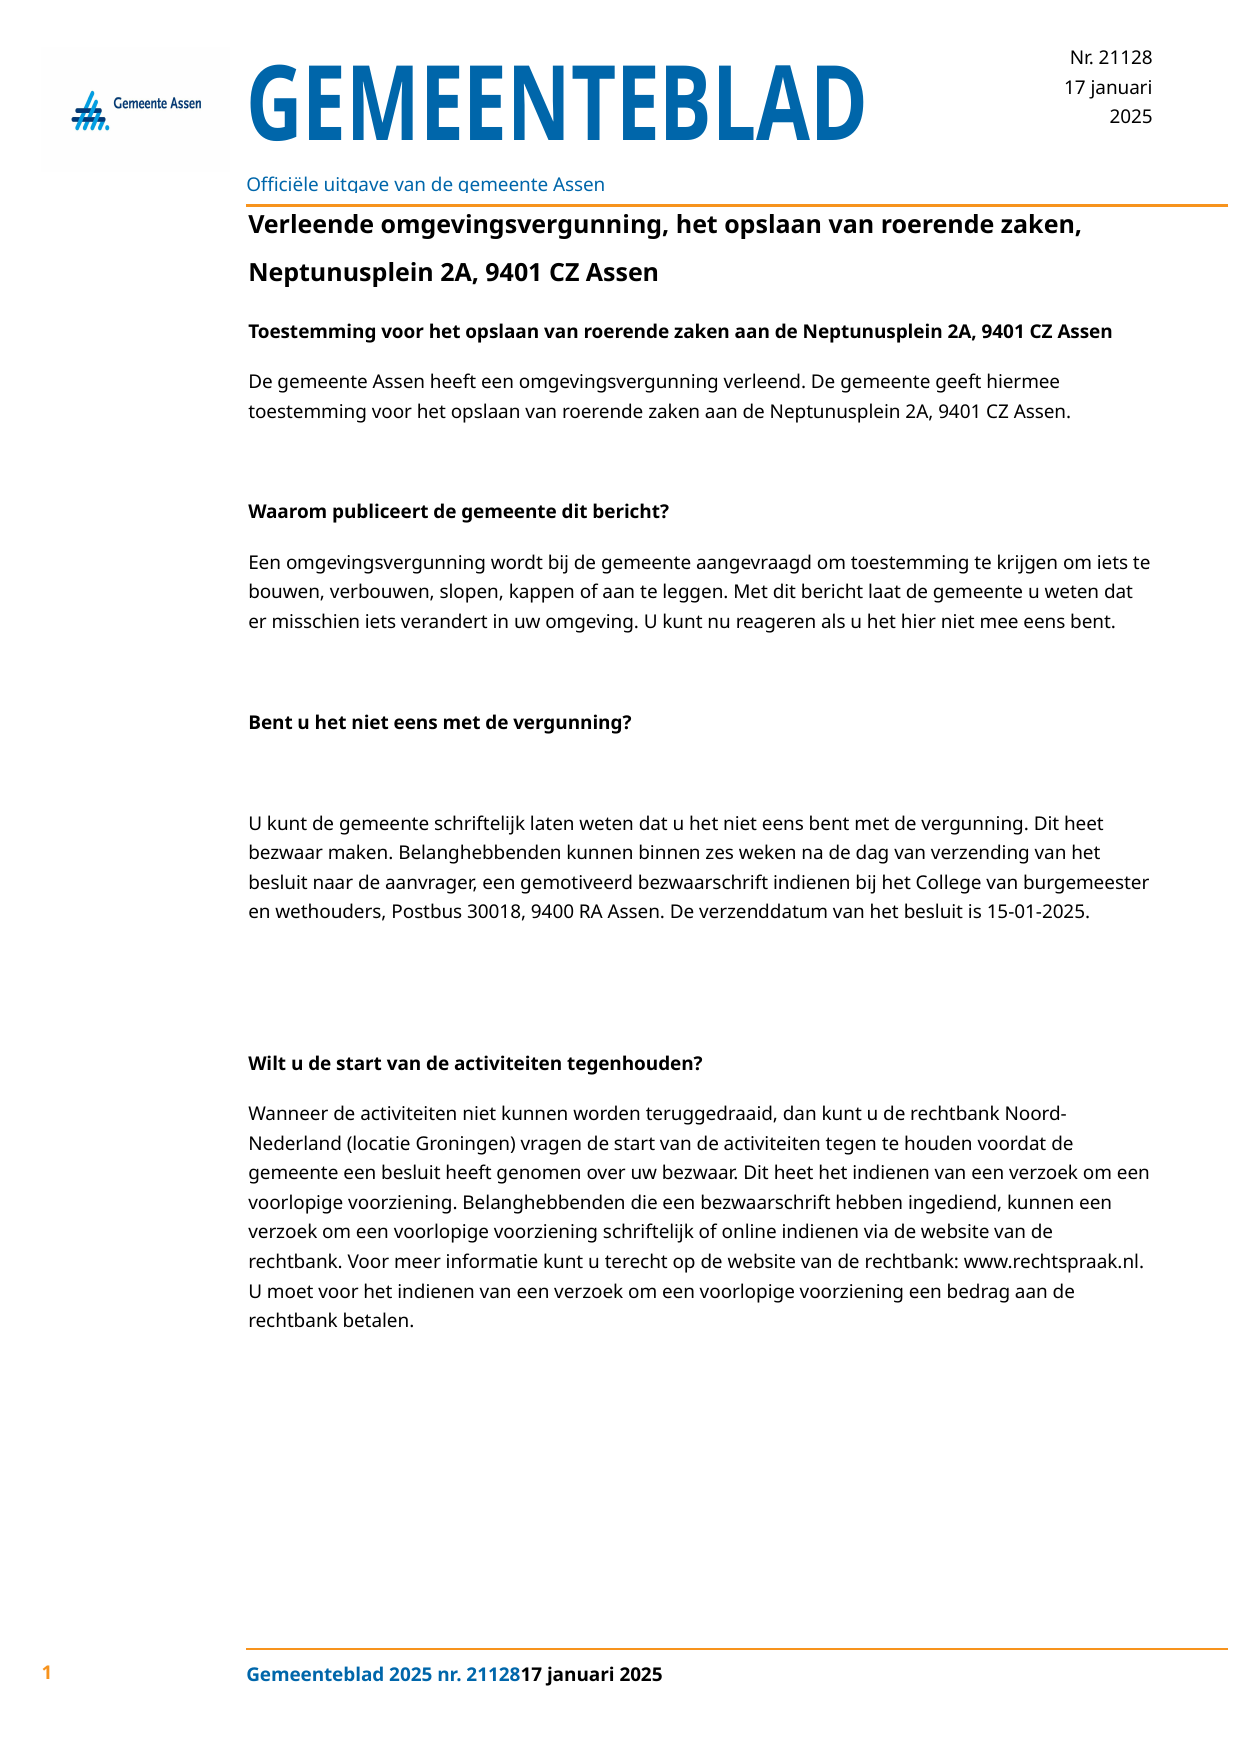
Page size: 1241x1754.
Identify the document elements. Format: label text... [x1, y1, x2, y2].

text Waarom publiceert de gemeente dit bericht? [248, 499, 1152, 524]
text Een omgevingsvergunning wordt bij de gemeente aangevraagd om toestemming te krijgen om iets te bouwen, verbouwen, slopen, kappen of aan te leggen. Met dit bericht laat de gemeente u weten dat er misschien iets verandert in uw omgeving. U kunt nu reageren als u het hier niet mee eens bent. [248, 549, 1152, 634]
text Toestemming voor het opslaan van roerende zaken aan de Neptunusplein 2A, 9401 CZ Assen [248, 318, 1152, 344]
text De gemeente Assen heeft een omgevingsvergunning verleend. De gemeente geeft hiermee toestemming voor het opslaan van roerende zaken aan de Neptunusplein 2A, 9401 CZ Assen. [248, 368, 1152, 424]
text U kunt de gemeente schriftelijk laten weten dat u het niet eens bent met de vergunning. Dit heet bezwaar maken. Belanghebbenden kunnen binnen zes weken na de dag van verzending van het besluit naar de aanvrager, een gemotiveerd bezwaarschrift indienen bij het College van burgemeester en wethouders, Postbus 30018, 9400 RA Assen. De verzenddatum van het besluit is 15-01-2025. [248, 810, 1152, 924]
text Wanneer de activiteiten niet kunnen worden teruggedraaid, dan kunt u de rechtbank Noord-Nederland (locatie Groningen) vragen de start van de activiteiten tegen te houden voordat de gemeente een besluit heeft genomen over uw bezwaar. Dit heet het indienen van een verzoek om een voorlopige voorziening. Belanghebbenden die een bezwaarschrift hebben ingediend, kunnen een verzoek om een voorlopige voorziening schriftelijk of online indienen via de website van de rechtbank. Voor meer informatie kunt u terecht op de website van de rechtbank: www.rechtspraak.nl. U moet voor het indienen van een verzoek om een voorlopige voorziening een bedrag aan de rechtbank betalen. [248, 1100, 1152, 1333]
text Verleende omgevingsvergunning, het opslaan van roerende zaken, Neptunusplein 2A, 9401 CZ Assen [248, 207, 1152, 288]
text Bent u het niet eens met de vergunning? [248, 709, 1152, 735]
picture [41, 47, 231, 172]
text Wilt u de start van de activiteiten tegenhouden? [248, 1050, 1152, 1076]
